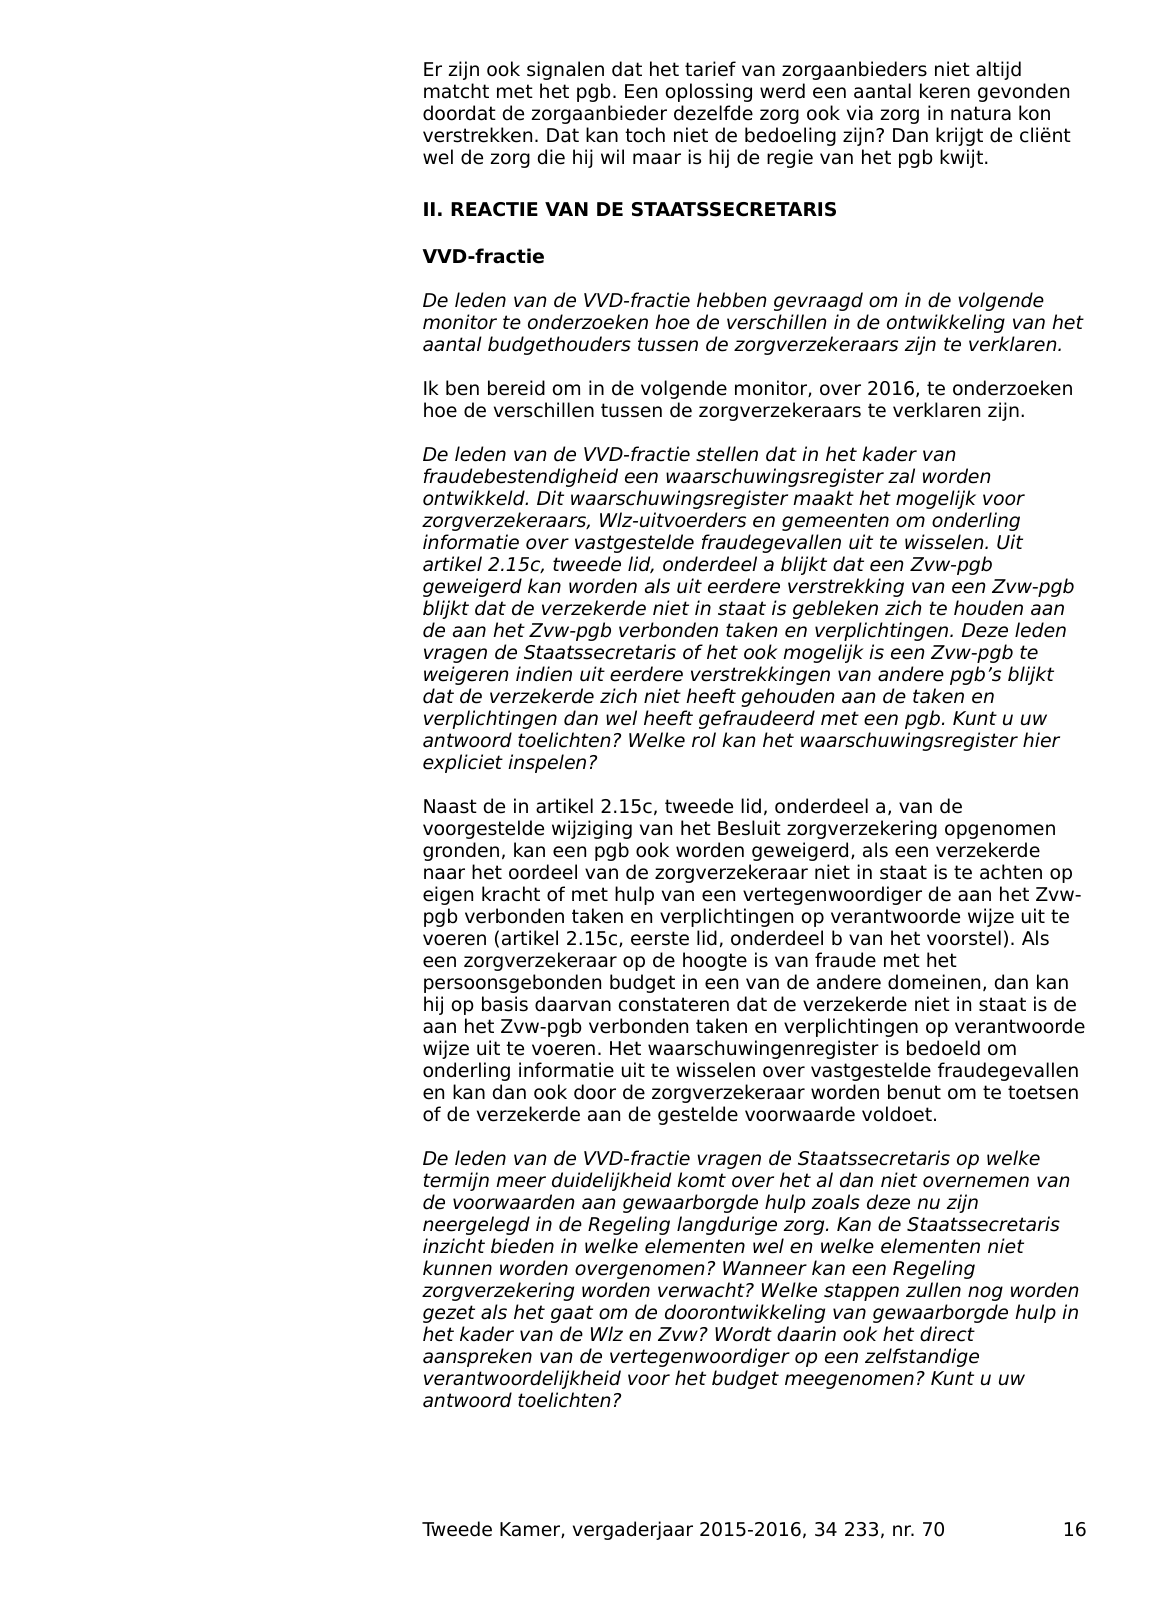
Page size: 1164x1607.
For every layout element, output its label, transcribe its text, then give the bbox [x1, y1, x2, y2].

text De leden van de VVD-fractie stellen dat in het kader van fraudebestendigheid een waarschuwingsregister zal worden ontwikkeld. Dit waarschuwingsregister maakt het mogelijk voor zorgverzekeraars, Wlz-uitvoerders en gemeenten om onderling informatie over vastgestelde fraudegevallen uit te wisselen. Uit artikel 2.15c, tweede lid, onderdeel a blijkt dat een Zvw-pgb geweigerd kan worden als uit eerdere verstrekking van een Zvw-pgb blijkt dat de verzekerde niet in staat is gebleken zich te houden aan de aan het Zvw-pgb verbonden taken en verplichtingen. Deze leden vragen de Staatssecretaris of het ook mogelijk is een Zvw-pgb te weigeren indien uit eerdere verstrekkingen van andere pgb’s blijkt dat de verzekerde zich niet heeft gehouden aan de taken en verplichtingen dan wel heeft gefraudeerd met een pgb. Kunt u uw antwoord toelichten? Welke rol kan het waarschuwingsregister hier expliciet inspelen? [422, 444, 1087, 774]
text Naast de in artikel 2.15c, tweede lid, onderdeel a, van de voorgestelde wijziging van het Besluit zorgverzekering opgenomen gronden, kan een pgb ook worden geweigerd, als een verzekerde naar het oordeel van de zorgverzekeraar niet in staat is te achten op eigen kracht of met hulp van een vertegenwoordiger de aan het Zvw-pgb verbonden taken en verplichtingen op verantwoorde wijze uit te voeren (artikel 2.15c, eerste lid, onderdeel b van het voorstel). Als een zorgverzekeraar op de hoogte is van fraude met het persoonsgebonden budget in een van de andere domeinen, dan kan hij op basis daarvan constateren dat de verzekerde niet in staat is de aan het Zvw-pgb verbonden taken en verplichtingen op verantwoorde wijze uit te voeren. Het waarschuwingenregister is bedoeld om onderling informatie uit te wisselen over vastgestelde fraudegevallen en kan dan ook door de zorgverzekeraar worden benut om te toetsen of de verzekerde aan de gestelde voorwaarde voldoet. [422, 796, 1087, 1126]
text De leden van de VVD-fractie hebben gevraagd om in de volgende monitor te onderzoeken hoe de verschillen in de ontwikkeling van het aantal budgethouders tussen de zorgverzekeraars zijn te verklaren. [422, 290, 1087, 356]
subtitle II. REACTIE VAN DE STAATSSECRETARIS [422, 199, 1087, 221]
subtitle VVD-fractie [422, 246, 1087, 268]
text De leden van de VVD-fractie vragen de Staatssecretaris op welke termijn meer duidelijkheid komt over het al dan niet overnemen van de voorwaarden aan gewaarborgde hulp zoals deze nu zijn neergelegd in de Regeling langdurige zorg. Kan de Staatssecretaris inzicht bieden in welke elementen wel en welke elementen niet kunnen worden overgenomen? Wanneer kan een Regeling zorgverzekering worden verwacht? Welke stappen zullen nog worden gezet als het gaat om de doorontwikkeling van gewaarborgde hulp in het kader van de Wlz en Zvw? Wordt daarin ook het direct aanspreken van de vertegenwoordiger op een zelfstandige verantwoordelijkheid voor het budget meegenomen? Kunt u uw antwoord toelichten? [422, 1148, 1087, 1412]
text Ik ben bereid om in de volgende monitor, over 2016, te onderzoeken hoe de verschillen tussen de zorgverzekeraars te verklaren zijn. [422, 378, 1087, 422]
text Er zijn ook signalen dat het tarief van zorgaanbieders niet altijd matcht met het pgb. Een oplossing werd een aantal keren gevonden doordat de zorgaanbieder dezelfde zorg ook via zorg in natura kon verstrekken. Dat kan toch niet de bedoeling zijn? Dan krijgt de cliënt wel de zorg die hij wil maar is hij de regie van het pgb kwijt. [422, 59, 1087, 169]
